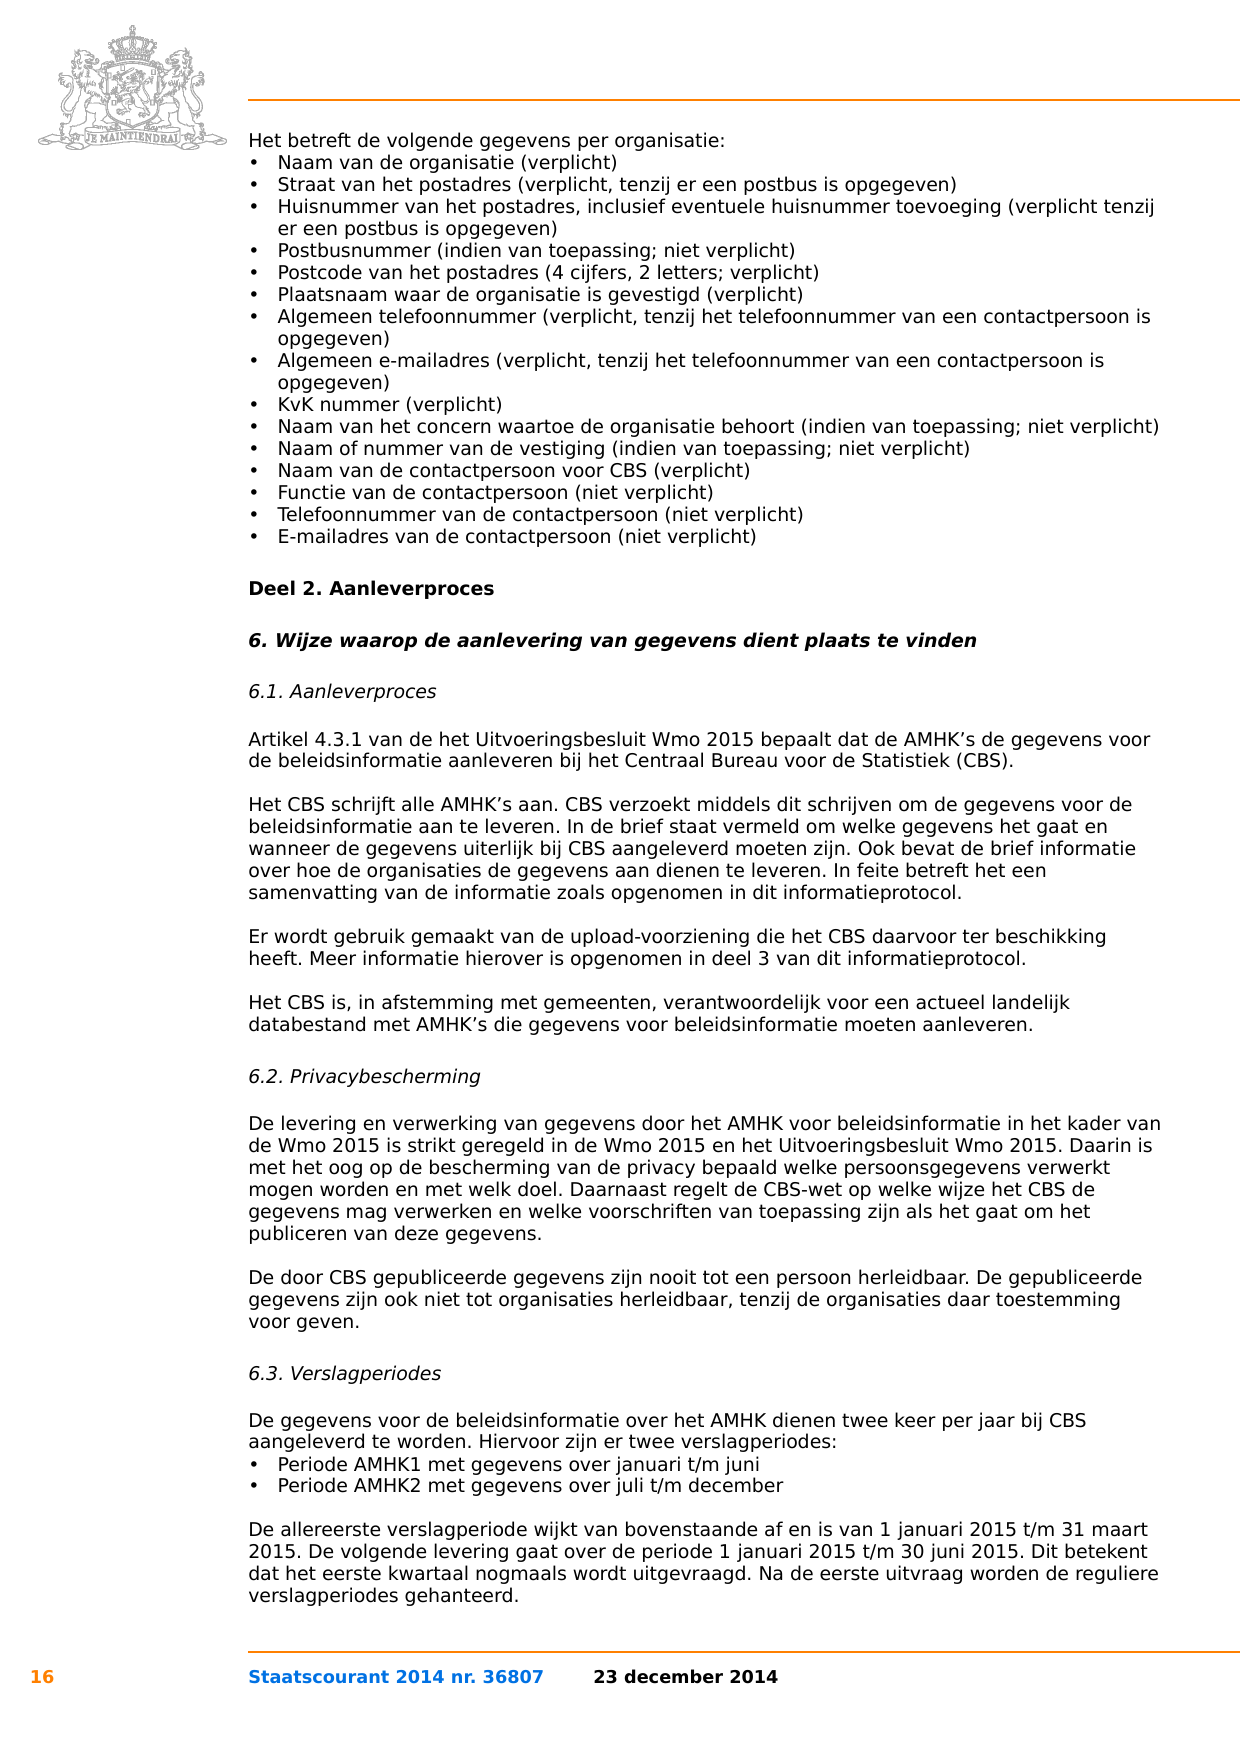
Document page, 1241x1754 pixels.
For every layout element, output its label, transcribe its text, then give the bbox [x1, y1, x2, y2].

text • Straat van het postadres (verplicht, tenzij er een postbus is opgegeven) [248, 174, 1163, 196]
text • Algemeen telefoonnummer (verplicht, tenzij het telefoonnummer van een contactpersoon is opgegeven) [248, 306, 1163, 350]
text • Huisnummer van het postadres, inclusief eventuele huisnummer toevoeging (verplicht tenzij er een postbus is opgegeven) [248, 196, 1163, 240]
text De gegevens voor de beleidsinformatie over het AMHK dienen twee keer per jaar bij CBS aangeleverd te worden. Hiervoor zijn er twee verslagperiodes: [248, 1409, 1163, 1453]
text • Functie van de contactpersoon (niet verplicht) [248, 482, 1163, 503]
subtitle 6.1. Aanleverproces [248, 681, 1163, 703]
text • Plaatsnaam waar de organisatie is gevestigd (verplicht) [248, 284, 1163, 306]
text • Periode AMHK2 met gegevens over juli t/m december [248, 1475, 1163, 1497]
text • Postcode van het postadres (4 cijfers, 2 letters; verplicht) [248, 262, 1163, 284]
text • Naam of nummer van de vestiging (indien van toepassing; niet verplicht) [248, 438, 1163, 459]
text Het betreft de volgende gegevens per organisatie: [248, 130, 1163, 152]
text • Naam van de organisatie (verplicht) [248, 152, 1163, 174]
text • Algemeen e-mailadres (verplicht, tenzij het telefoonnummer van een contactpersoon is opgegeven) [248, 350, 1163, 394]
text Er wordt gebruik gemaakt van de upload-voorziening die het CBS daarvoor ter beschikking heeft. Meer informatie hierover is opgenomen in deel 3 van dit informatieprotocol. [248, 926, 1163, 970]
subtitle 6.3. Verslagperiodes [248, 1362, 1163, 1384]
text Het CBS schrijft alle AMHK’s aan. CBS verzoekt middels dit schrijven om de gegevens voor de beleidsinformatie aan te leveren. In de brief staat vermeld om welke gegevens het gaat en wanneer de gegevens uiterlijk bij CBS aangeleverd moeten zijn. Ook bevat de brief informatie over hoe de organisaties de gegevens aan dienen te leveren. In feite betreft het een samenvatting van de informatie zoals opgenomen in dit informatieprotocol. [248, 794, 1163, 904]
text Het CBS is, in afstemming met gemeenten, verantwoordelijk voor een actueel landelijk databestand met AMHK’s die gegevens voor beleidsinformatie moeten aanleveren. [248, 992, 1163, 1036]
text • KvK nummer (verplicht) [248, 394, 1163, 416]
text Artikel 4.3.1 van de het Uitvoeringsbesluit Wmo 2015 bepaalt dat de AMHK’s de gegevens voor de beleidsinformatie aanleveren bij het Centraal Bureau voor de Statistiek (CBS). [248, 728, 1163, 772]
text De door CBS gepubliceerde gegevens zijn nooit tot een persoon herleidbaar. De gepubliceerde gegevens zijn ook niet tot organisaties herleidbaar, tenzij de organisaties daar toestemming voor geven. [248, 1267, 1163, 1332]
subtitle Deel 2. Aanleverproces [248, 577, 1163, 599]
text • Periode AMHK1 met gegevens over januari t/m juni [248, 1453, 1163, 1475]
text • E-mailadres van de contactpersoon (niet verplicht) [248, 526, 1163, 547]
text • Naam van het concern waartoe de organisatie behoort (indien van toepassing; niet verplicht) [248, 416, 1163, 438]
text De allereerste verslagperiode wijkt van bovenstaande af en is van 1 januari 2015 t/m 31 maart 2015. De volgende levering gaat over de periode 1 januari 2015 t/m 30 juni 2015. Dit betekent dat het eerste kwartaal nogmaals wordt uitgevraagd. Na de eerste uitvraag worden de reguliere verslagperiodes gehanteerd. [248, 1519, 1163, 1607]
subtitle 6. Wijze waarop de aanlevering van gegevens dient plaats te vinden [248, 629, 1163, 651]
text • Telefoonnummer van de contactpersoon (niet verplicht) [248, 503, 1163, 526]
picture [38, 25, 227, 150]
text De levering en verwerking van gegevens door het AMHK voor beleidsinformatie in het kader van de Wmo 2015 is strikt geregeld in de Wmo 2015 en het Uitvoeringsbesluit Wmo 2015. Daarin is met het oog op de bescherming van de privacy bepaald welke persoonsgegevens verwerkt mogen worden en met welk doel. Daarnaast regelt de CBS-wet op welke wijze het CBS de gegevens mag verwerken en welke voorschriften van toepassing zijn als het gaat om het publiceren van deze gegevens. [248, 1113, 1163, 1245]
text • Postbusnummer (indien van toepassing; niet verplicht) [248, 240, 1163, 262]
subtitle 6.2. Privacybescherming [248, 1066, 1163, 1088]
text • Naam van de contactpersoon voor CBS (verplicht) [248, 459, 1163, 482]
